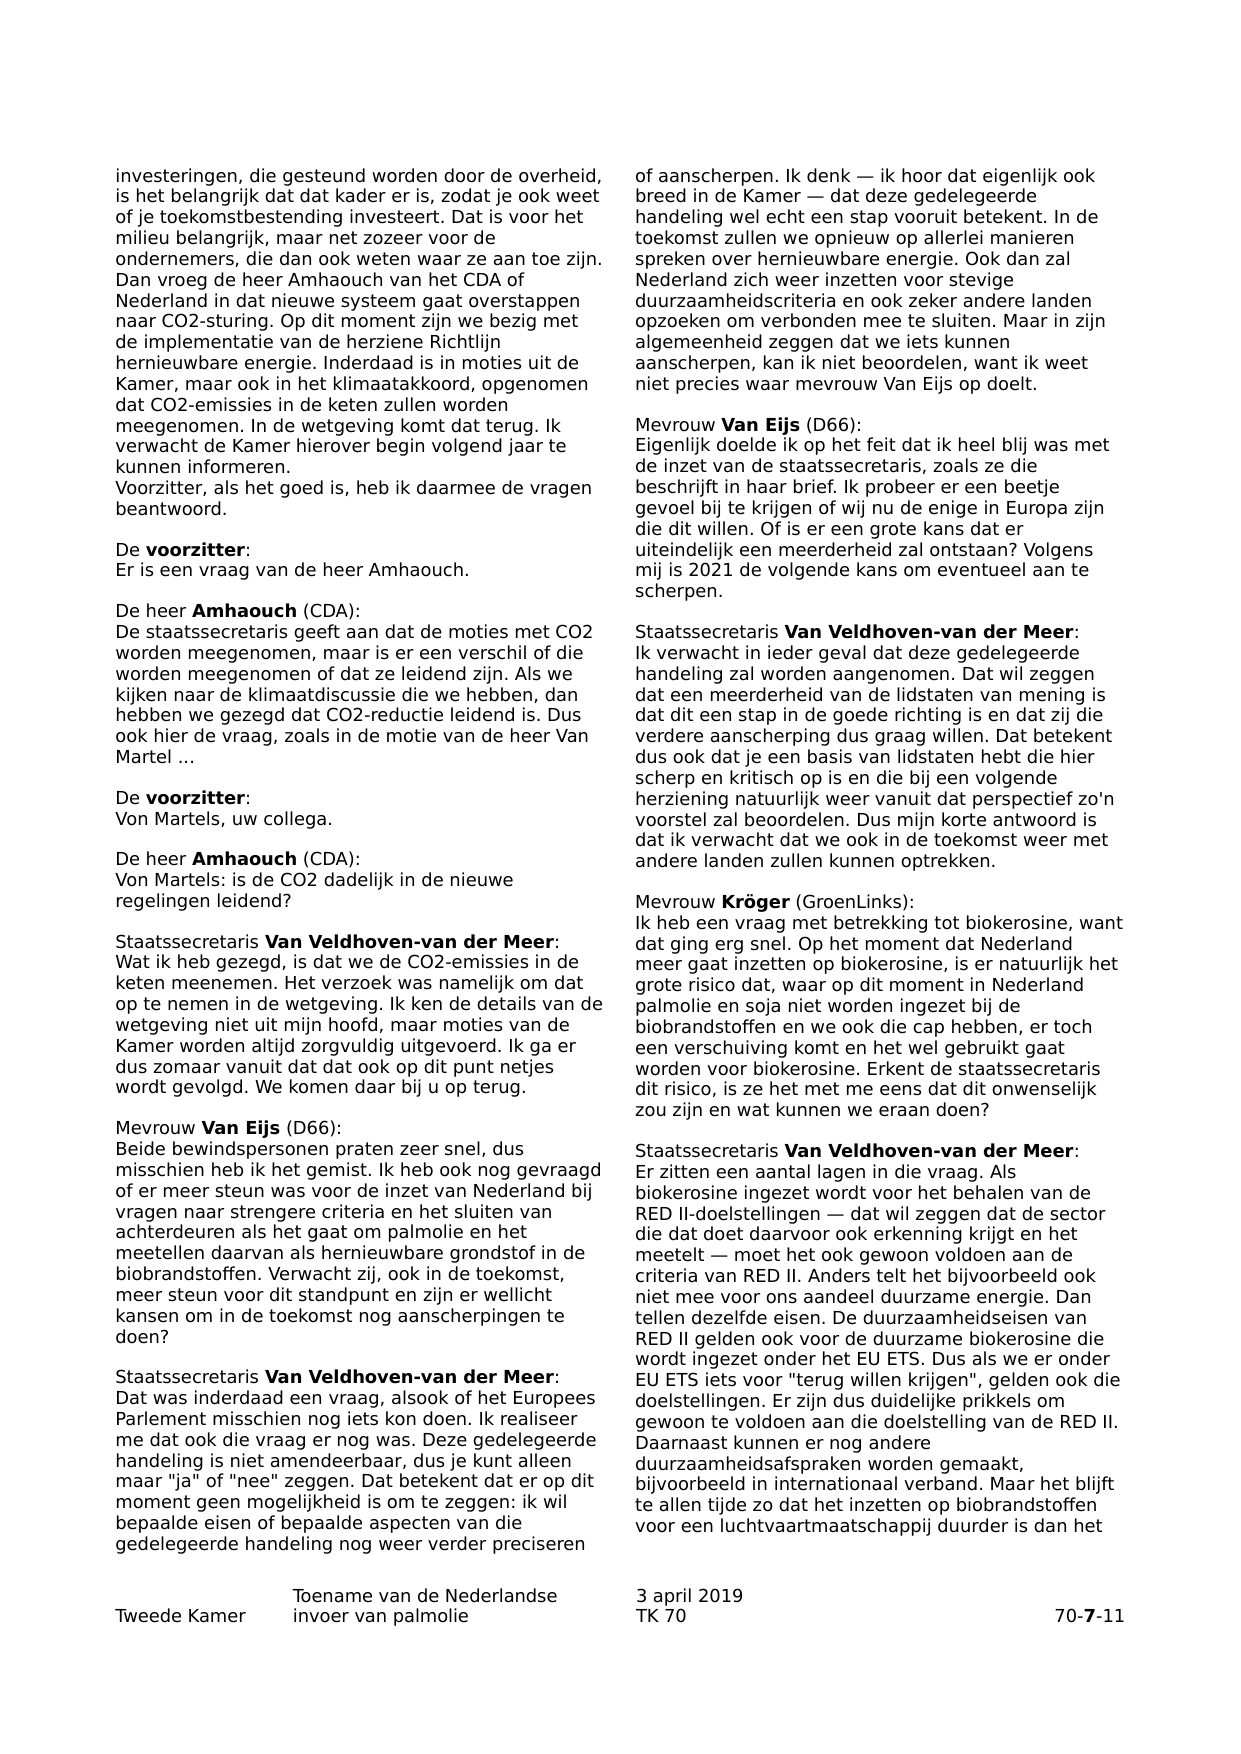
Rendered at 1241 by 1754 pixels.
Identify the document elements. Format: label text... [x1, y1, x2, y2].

text Dan vroeg de heer Amhaouch van het CDA of Nederland in dat nieuwe systeem gaat overstappen naar CO2-sturing. Op dit moment zijn we bezig met de implementatie van de herziene Richtlijn hernieuwbare energie. Inderdaad is in moties uit de Kamer, maar ook in het klimaatakkoord, opgenomen dat CO2-emissies in de keten zullen worden meegenomen. In de wetgeving komt dat terug. Ik verwacht de Kamer hierover begin volgend jaar te kunnen informeren. [115, 269, 605, 478]
text Beide bewindspersonen praten zeer snel, dus misschien heb ik het gemist. Ik heb ook nog gevraagd of er meer steun was voor de inzet van Nederland bij vragen naar strengere criteria en het sluiten van achterdeuren als het gaat om palmolie en het meetellen daarvan als hernieuwbare grondstof in de biobrandstoffen. Verwacht zij, ook in de toekomst, meer steun voor dit standpunt en zijn er wellicht kansen om in de toekomst nog aanscherpingen te doen? [115, 1139, 605, 1347]
text De heer Amhaouch (CDA): [115, 849, 605, 870]
text Staatssecretaris Van Veldhoven-van der Meer: [115, 1367, 605, 1388]
text Mevrouw Van Eijs (D66): [635, 414, 1125, 435]
text Ik heb een vraag met betrekking tot biokerosine, want dat ging erg snel. Op het moment dat Nederland meer gaat inzetten op biokerosine, is er natuurlijk het grote risico dat, waar op dit moment in Nederland palmolie en soja niet worden ingezet bij de biobrandstoffen en we ook die cap hebben, er toch een verschuiving komt en het wel gebruikt gaat worden voor biokerosine. Erkent de staatssecretaris dit risico, is ze het met me eens dat dit onwenselijk zou zijn en wat kunnen we eraan doen? [635, 912, 1125, 1121]
text De voorzitter: [115, 539, 605, 560]
text Dat was inderdaad een vraag, alsook of het Europees Parlement misschien nog iets kon doen. Ik realiseer me dat ook die vraag er nog was. Deze gedelegeerde handeling is niet amendeerbaar, dus je kunt alleen maar "ja" of "nee" zeggen. Dat betekent dat er op dit moment geen mogelijkheid is om te zeggen: ik wil bepaalde eisen of bepaalde aspecten van die gedelegeerde handeling nog weer verder preciseren [115, 1388, 605, 1554]
text investeringen, die gesteund worden door de overheid, is het belangrijk dat dat kader er is, zodat je ook weet of je toekomstbestending investeert. Dat is voor het milieu belangrijk, maar net zozeer voor de ondernemers, die dan ook weten waar ze aan toe zijn. [115, 165, 605, 269]
text Von Martels, uw collega. [115, 808, 605, 829]
text Von Martels: is de CO2 dadelijk in de nieuwe regelingen leidend? [115, 870, 605, 912]
text Wat ik heb gezegd, is dat we de CO2-emissies in de keten meenemen. Het verzoek was namelijk om dat op te nemen in de wetgeving. Ik ken de details van de wetgeving niet uit mijn hoofd, maar moties van de Kamer worden altijd zorgvuldig uitgevoerd. Ik ga er dus zomaar vanuit dat dat ook op dit punt netjes wordt gevolgd. We komen daar bij u op terug. [115, 952, 605, 1098]
text Mevrouw Kröger (GroenLinks): [635, 892, 1125, 912]
text of aanscherpen. Ik denk — ik hoor dat eigenlijk ook breed in de Kamer — dat deze gedelegeerde handeling wel echt een stap vooruit betekent. In de toekomst zullen we opnieuw op allerlei manieren spreken over hernieuwbare energie. Ook dan zal Nederland zich weer inzetten voor stevige duurzaamheidscriteria en ook zeker andere landen opzoeken om verbonden mee te sluiten. Maar in zijn algemeenheid zeggen dat we iets kunnen aanscherpen, kan ik niet beoordelen, want ik weet niet precies waar mevrouw Van Eijs op doelt. [635, 165, 1125, 394]
text De heer Amhaouch (CDA): [115, 601, 605, 622]
text Ik verwacht in ieder geval dat deze gedelegeerde handeling zal worden aangenomen. Dat wil zeggen dat een meerderheid van de lidstaten van mening is dat dit een stap in de goede richting is en dat zij die verdere aanscherping dus graag willen. Dat betekent dus ook dat je een basis van lidstaten hebt die hier scherp en kritisch op is en die bij een volgende herziening natuurlijk weer vanuit dat perspectief zo'n voorstel zal beoordelen. Dus mijn korte antwoord is dat ik verwacht dat we ook in de toekomst weer met andere landen zullen kunnen optrekken. [635, 643, 1125, 872]
text Staatssecretaris Van Veldhoven-van der Meer: [635, 1141, 1125, 1162]
text Er is een vraag van de heer Amhaouch. [115, 560, 605, 581]
text De voorzitter: [115, 788, 605, 808]
text Er zitten een aantal lagen in die vraag. Als biokerosine ingezet wordt voor het behalen van de RED II-doelstellingen — dat wil zeggen dat de sector die dat doet daarvoor ook erkenning krijgt en het meetelt — moet het ook gewoon voldoen aan de criteria van RED II. Anders telt het bijvoorbeeld ook niet mee voor ons aandeel duurzame energie. Dan tellen dezelfde eisen. De duurzaamheidseisen van RED II gelden ook voor de duurzame biokerosine die wordt ingezet onder het EU ETS. Dus als we er onder EU ETS iets voor "terug willen krijgen", gelden ook die doelstellingen. Er zijn dus duidelijke prikkels om gewoon te voldoen aan die doelstelling van de RED II. Daarnaast kunnen er nog andere duurzaamheidsafspraken worden gemaakt, bijvoorbeeld in internationaal verband. Maar het blijft te allen tijde zo dat het inzetten op biobrandstoffen voor een luchtvaartmaatschappij duurder is dan het [635, 1162, 1125, 1537]
text Mevrouw Van Eijs (D66): [115, 1118, 605, 1139]
text Staatssecretaris Van Veldhoven-van der Meer: [115, 932, 605, 952]
text Voorzitter, als het goed is, heb ik daarmee de vragen beantwoord. [115, 478, 605, 519]
text Staatssecretaris Van Veldhoven-van der Meer: [635, 622, 1125, 643]
text Eigenlijk doelde ik op het feit dat ik heel blij was met de inzet van de staatssecretaris, zoals ze die beschrijft in haar brief. Ik probeer er een beetje gevoel bij te krijgen of wij nu de enige in Europa zijn die dit willen. Of is er een grote kans dat er uiteindelijk een meerderheid zal ontstaan? Volgens mij is 2021 de volgende kans om eventueel aan te scherpen. [635, 435, 1125, 602]
text De staatssecretaris geeft aan dat de moties met CO2 worden meegenomen, maar is er een verschil of die worden meegenomen of dat ze leidend zijn. Als we kijken naar de klimaatdiscussie die we hebben, dan hebben we gezegd dat CO2-reductie leidend is. Dus ook hier de vraag, zoals in de motie van de heer Van Martel ... [115, 622, 605, 768]
